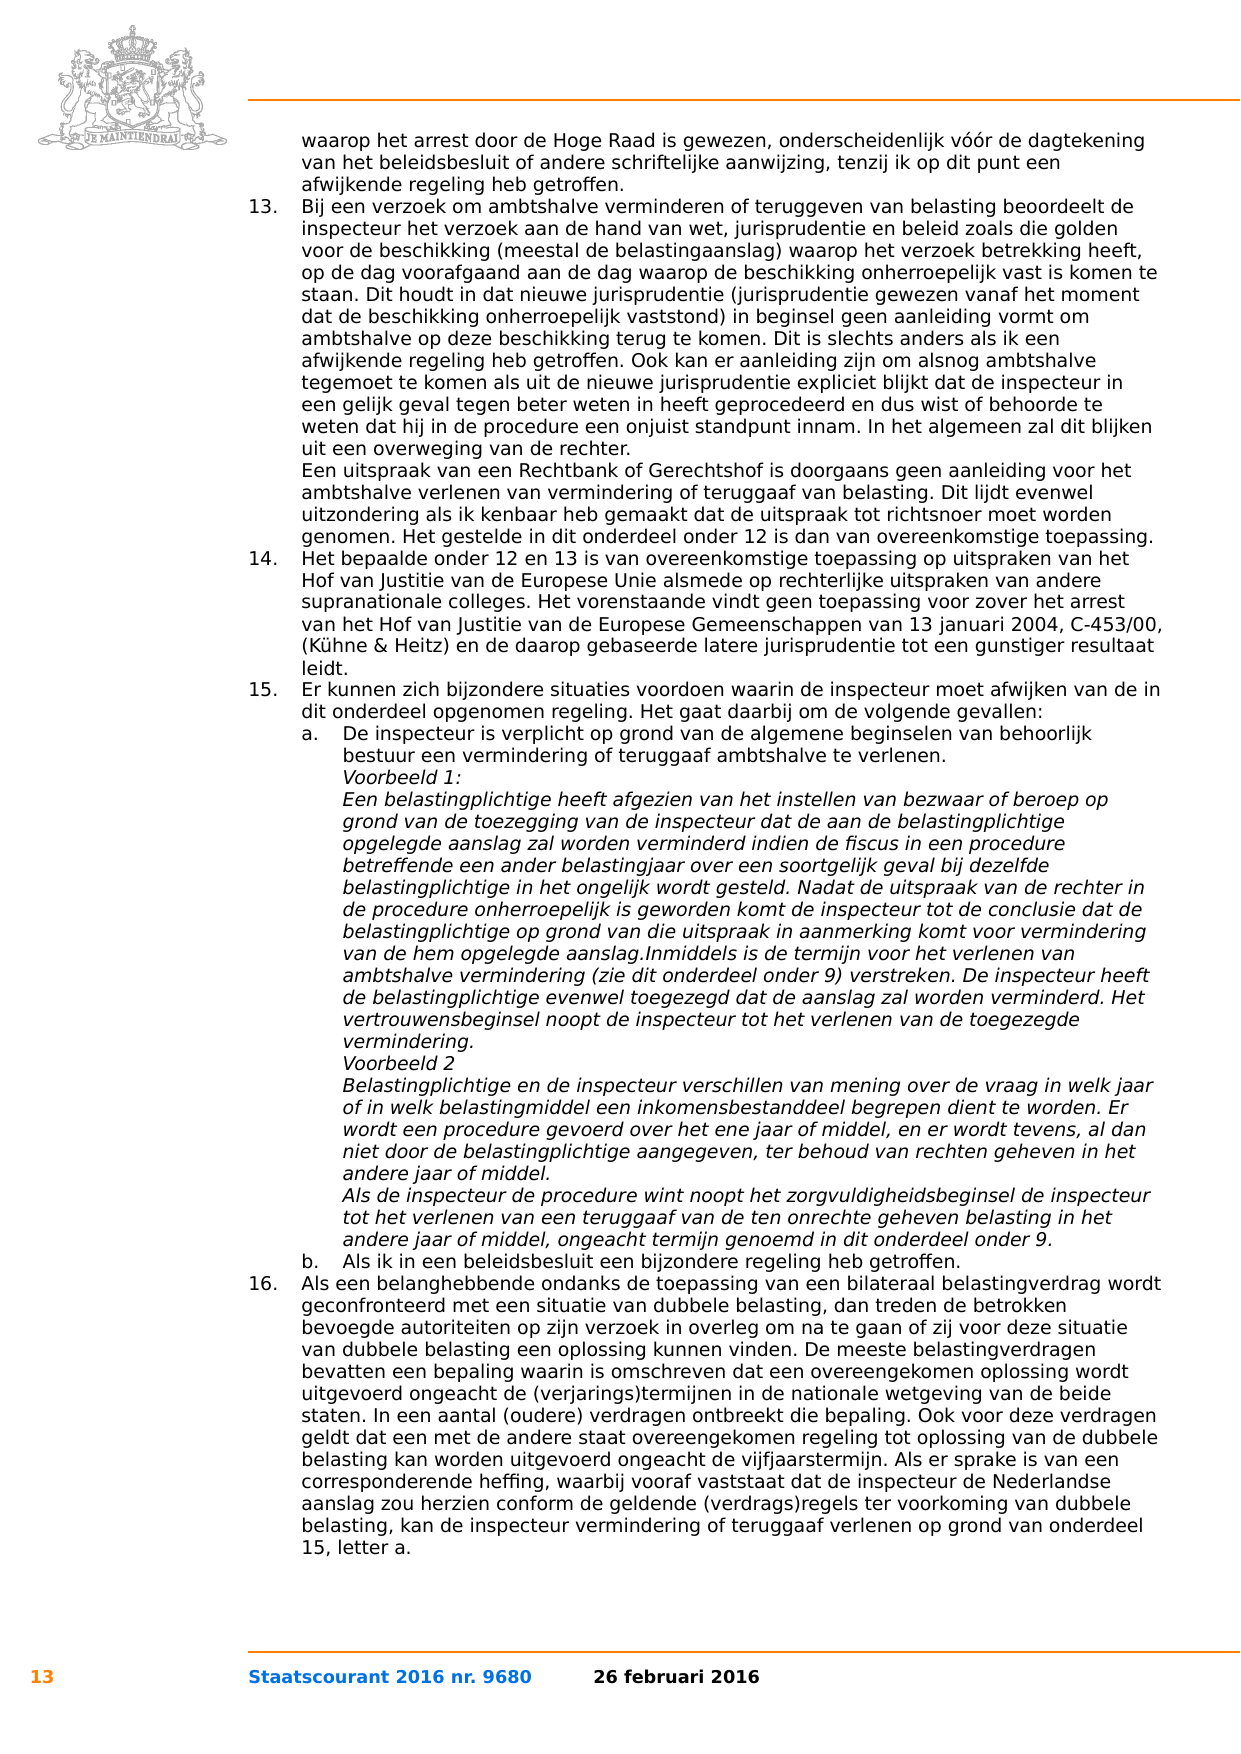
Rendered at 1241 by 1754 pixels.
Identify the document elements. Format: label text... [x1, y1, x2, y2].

picture [38, 25, 227, 150]
text Belastingplichtige en de inspecteur verschillen van mening over de vraag in welk jaar of in welk belastingmiddel een inkomensbestanddeel begrepen dient te worden. Er wordt een procedure gevoerd over het ene jaar of middel, en er wordt tevens, al dan niet door de belastingplichtige aangegeven, ter behoud van rechten geheven in het andere jaar of middel. [342, 1075, 1163, 1185]
text 16. Als een belanghebbende ondanks de toepassing van een bilateraal belastingverdrag wordt geconfronteerd met een situatie van dubbele belasting, dan treden de betrokken bevoegde autoriteiten op zijn verzoek in overleg om na te gaan of zij voor deze situatie van dubbele belasting een oplossing kunnen vinden. De meeste belastingverdragen bevatten een bepaling waarin is omschreven dat een overeengekomen oplossing wordt uitgevoerd ongeacht de (verjarings)termijnen in de nationale wetgeving van de beide staten. In een aantal (oudere) verdragen ontbreekt die bepaling. Ook voor deze verdragen geldt dat een met de andere staat overeengekomen regeling tot oplossing van de dubbele belasting kan worden uitgevoerd ongeacht de vijfjaarstermijn. Als er sprake is van een corresponderende heffing, waarbij vooraf vaststaat dat de inspecteur de Nederlandse aanslag zou herzien conform de geldende (verdrags)regels ter voorkoming van dubbele belasting, kan de inspecteur vermindering of teruggaaf verlenen op grond van onderdeel 15, letter a. [248, 1273, 1163, 1558]
text waarop het arrest door de Hoge Raad is gewezen, onderscheidenlijk vóór de dagtekening van het beleidsbesluit of andere schriftelijke aanwijzing, tenzij ik op dit punt een afwijkende regeling heb getroffen. [248, 130, 1163, 196]
text Als de inspecteur de procedure wint noopt het zorgvuldigheidsbeginsel de inspecteur tot het verlenen van een teruggaaf van de ten onrechte geheven belasting in het andere jaar of middel, ongeacht termijn genoemd in dit onderdeel onder 9. [342, 1185, 1163, 1251]
text Een uitspraak van een Rechtbank of Gerechtshof is doorgaans geen aanleiding voor het ambtshalve verlenen van vermindering of teruggaaf van belasting. Dit lijdt evenwel uitzondering als ik kenbaar heb gemaakt dat de uitspraak tot richtsnoer moet worden genomen. Het gestelde in dit onderdeel onder 12 is dan van overeenkomstige toepassing. [301, 459, 1163, 547]
text Een belastingplichtige heeft afgezien van het instellen van bezwaar of beroep op grond van de toezegging van de inspecteur dat de aan de belastingplichtige opgelegde aanslag zal worden verminderd indien de fiscus in een procedure betreffende een ander belastingjaar over een soortgelijk geval bij dezelfde belastingplichtige in het ongelijk wordt gesteld. Nadat de uitspraak van de rechter in de procedure onherroepelijk is geworden komt de inspecteur tot de conclusie dat de belastingplichtige op grond van die uitspraak in aanmerking komt voor vermindering van de hem opgelegde aanslag.Inmiddels is de termijn voor het verlenen van ambtshalve vermindering (zie dit onderdeel onder 9) verstreken. De inspecteur heeft de belastingplichtige evenwel toegezegd dat de aanslag zal worden verminderd. Het vertrouwensbeginsel noopt de inspecteur tot het verlenen van de toegezegde vermindering. [342, 789, 1163, 1053]
text 13. Bij een verzoek om ambtshalve verminderen of teruggeven van belasting beoordeelt de inspecteur het verzoek aan de hand van wet, jurisprudentie en beleid zoals die golden voor de beschikking (meestal de belastingaanslag) waarop het verzoek betrekking heeft, op de dag voorafgaand aan de dag waarop de beschikking onherroepelijk vast is komen te staan. Dit houdt in dat nieuwe jurisprudentie (jurisprudentie gewezen vanaf het moment dat de beschikking onherroepelijk vaststond) in beginsel geen aanleiding vormt om ambtshalve op deze beschikking terug te komen. Dit is slechts anders als ik een afwijkende regeling heb getroffen. Ook kan er aanleiding zijn om alsnog ambtshalve tegemoet te komen als uit de nieuwe jurisprudentie expliciet blijkt dat de inspecteur in een gelijk geval tegen beter weten in heeft geprocedeerd en dus wist of behoorde te weten dat hij in de procedure een onjuist standpunt innam. In het algemeen zal dit blijken uit een overweging van de rechter. [248, 196, 1163, 459]
text Voorbeeld 2 [342, 1053, 1163, 1075]
text 15. Er kunnen zich bijzondere situaties voordoen waarin de inspecteur moet afwijken van de in dit onderdeel opgenomen regeling. Het gaat daarbij om de volgende gevallen: [248, 679, 1163, 723]
text 14. Het bepaalde onder 12 en 13 is van overeenkomstige toepassing op uitspraken van het Hof van Justitie van de Europese Unie alsmede op rechterlijke uitspraken van andere supranationale colleges. Het vorenstaande vindt geen toepassing voor zover het arrest van het Hof van Justitie van de Europese Gemeenschappen van 13 januari 2004, C-453/00, (Kühne & Heitz) en de daarop gebaseerde latere jurisprudentie tot een gunstiger resultaat leidt. [248, 547, 1163, 679]
text a. De inspecteur is verplicht op grond van de algemene beginselen van behoorlijk bestuur een vermindering of teruggaaf ambtshalve te verlenen. [301, 723, 1163, 767]
text b. Als ik in een beleidsbesluit een bijzondere regeling heb getroffen. [301, 1251, 1163, 1273]
text Voorbeeld 1: [342, 767, 1163, 789]
